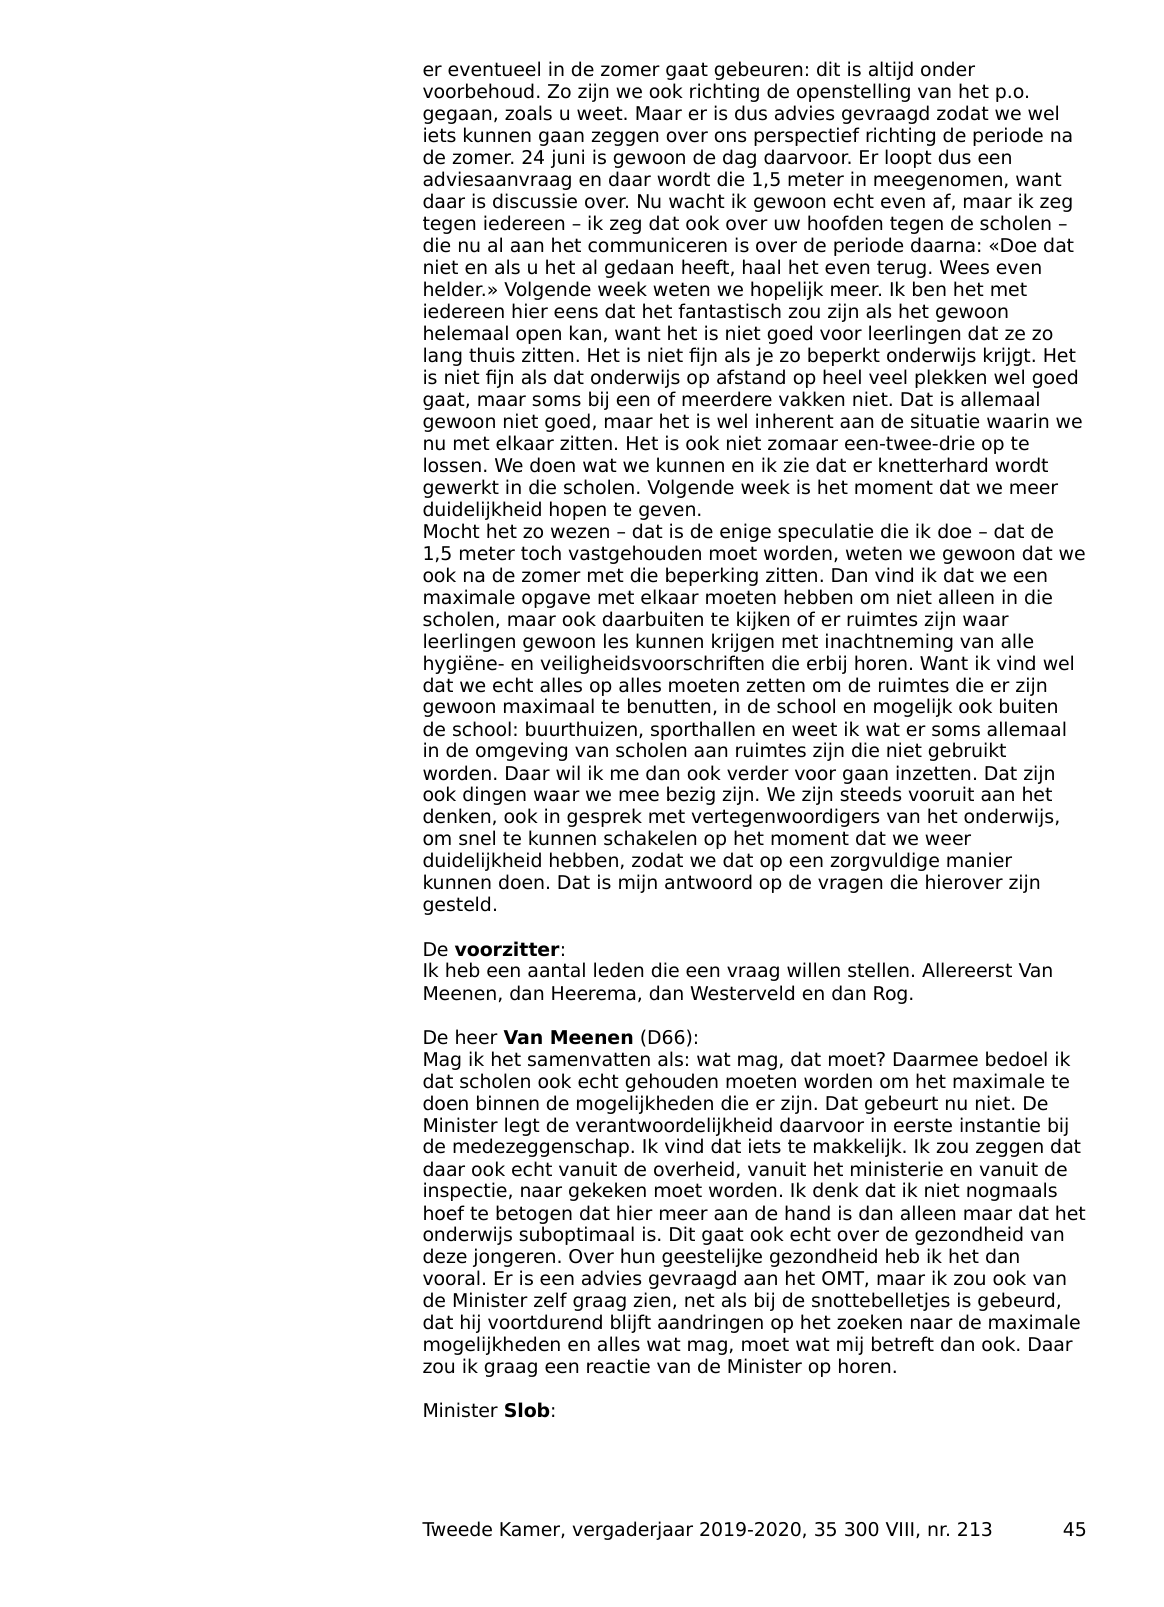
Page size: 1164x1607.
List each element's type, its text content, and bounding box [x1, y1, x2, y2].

text De heer Van Meenen (D66): [422, 1027, 1087, 1048]
text Mocht het zo wezen – dat is de enige speculatie die ik doe – dat de 1,5 meter toch vastgehouden moet worden, weten we gewoon dat we ook na de zomer met die beperking zitten. Dan vind ik dat we een maximale opgave met elkaar moeten hebben om niet alleen in die scholen, maar ook daarbuiten te kijken of er ruimtes zijn waar leerlingen gewoon les kunnen krijgen met inachtneming van alle hygiëne- en veiligheidsvoorschriften die erbij horen. Want ik vind wel dat we echt alles op alles moeten zetten om de ruimtes die er zijn gewoon maximaal te benutten, in de school en mogelijk ook buiten de school: buurthuizen, sporthallen en weet ik wat er soms allemaal in de omgeving van scholen aan ruimtes zijn die niet gebruikt worden. Daar wil ik me dan ook verder voor gaan inzetten. Dat zijn ook dingen waar we mee bezig zijn. We zijn steeds vooruit aan het denken, ook in gesprek met vertegenwoordigers van het onderwijs, om snel te kunnen schakelen op het moment dat we weer duidelijkheid hebben, zodat we dat op een zorgvuldige manier kunnen doen. Dat is mijn antwoord op de vragen die hierover zijn gesteld. [422, 521, 1087, 916]
text Mag ik het samenvatten als: wat mag, dat moet? Daarmee bedoel ik dat scholen ook echt gehouden moeten worden om het maximale te doen binnen de mogelijkheden die er zijn. Dat gebeurt nu niet. De Minister legt de verantwoordelijkheid daarvoor in eerste instantie bij de medezeggenschap. Ik vind dat iets te makkelijk. Ik zou zeggen dat daar ook echt vanuit de overheid, vanuit het ministerie en vanuit de inspectie, naar gekeken moet worden. Ik denk dat ik niet nogmaals hoef te betogen dat hier meer aan de hand is dan alleen maar dat het onderwijs suboptimaal is. Dit gaat ook echt over de gezondheid van deze jongeren. Over hun geestelijke gezondheid heb ik het dan vooral. Er is een advies gevraagd aan het OMT, maar ik zou ook van de Minister zelf graag zien, net als bij de snottebelletjes is gebeurd, dat hij voortdurend blijft aandringen op het zoeken naar de maximale mogelijkheden en alles wat mag, moet wat mij betreft dan ook. Daar zou ik graag een reactie van de Minister op horen. [422, 1048, 1087, 1378]
text er eventueel in de zomer gaat gebeuren: dit is altijd onder voorbehoud. Zo zijn we ook richting de openstelling van het p.o. gegaan, zoals u weet. Maar er is dus advies gevraagd zodat we wel iets kunnen gaan zeggen over ons perspectief richting de periode na de zomer. 24 juni is gewoon de dag daarvoor. Er loopt dus een adviesaanvraag en daar wordt die 1,5 meter in meegenomen, want daar is discussie over. Nu wacht ik gewoon echt even af, maar ik zeg tegen iedereen – ik zeg dat ook over uw hoofden tegen de scholen – die nu al aan het communiceren is over de periode daarna: «Doe dat niet en als u het al gedaan heeft, haal het even terug. Wees even helder.» Volgende week weten we hopelijk meer. Ik ben het met iedereen hier eens dat het fantastisch zou zijn als het gewoon helemaal open kan, want het is niet goed voor leerlingen dat ze zo lang thuis zitten. Het is niet fijn als je zo beperkt onderwijs krijgt. Het is niet fijn als dat onderwijs op afstand op heel veel plekken wel goed gaat, maar soms bij een of meerdere vakken niet. Dat is allemaal gewoon niet goed, maar het is wel inherent aan de situatie waarin we nu met elkaar zitten. Het is ook niet zomaar een-twee-drie op te lossen. We doen wat we kunnen en ik zie dat er knetterhard wordt gewerkt in die scholen. Volgende week is het moment dat we meer duidelijkheid hopen te geven. [422, 59, 1087, 521]
text Minister Slob: [422, 1400, 1087, 1422]
text Ik heb een aantal leden die een vraag willen stellen. Allereerst Van Meenen, dan Heerema, dan Westerveld en dan Rog. [422, 960, 1087, 1004]
text De voorzitter: [422, 938, 1087, 960]
